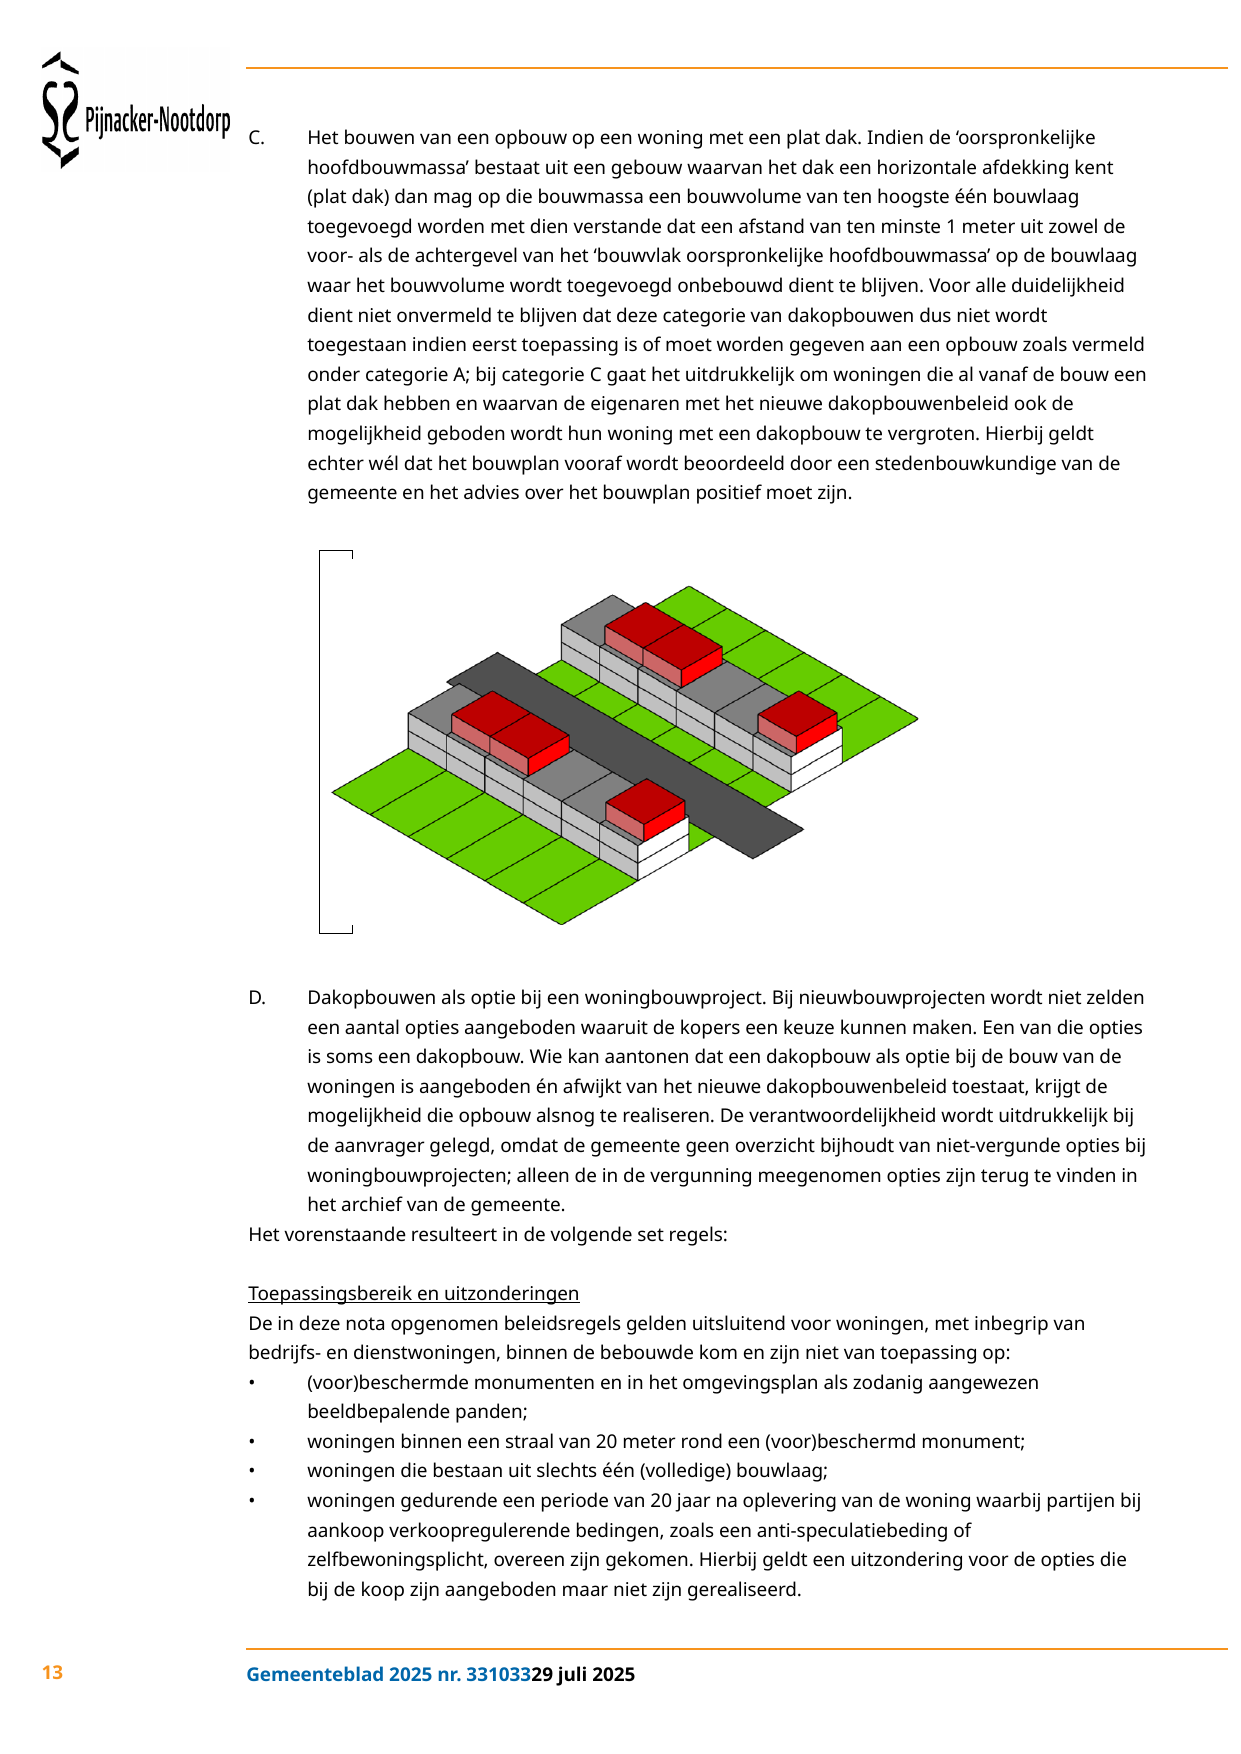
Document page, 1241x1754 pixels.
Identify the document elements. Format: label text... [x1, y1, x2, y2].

text Toepassingsbereik en uitzonderingen [248, 1280, 1152, 1306]
list woningen die bestaan uit slechts één (volledige) bouwlaag; [248, 1458, 1152, 1483]
text De in deze nota opgenomen beleidsregels gelden uitsluitend voor woningen, met inbegrip van bedrijfs- en dienstwoningen, binnen de bebouwde kom en zijn niet van toepassing op: [248, 1310, 1152, 1365]
list Dakopbouwen als optie bij een woningbouwproject. Bij nieuwbouwprojecten wordt niet zelden een aantal opties aangeboden waaruit de kopers een keuze kunnen maken. Een van die opties is soms een dakopbouw. Wie kan aantonen dat een dakopbouw als optie bij de bouw van de woningen is aangeboden én afwijkt van het nieuwe dakopbouwenbeleid toestaat, krijgt de mogelijkheid die opbouw alsnog te realiseren. De verantwoordelijkheid wordt uitdrukkelijk bij de aanvrager gelegd, omdat de gemeente geen overzicht bijhoudt van niet-vergunde opties bij woningbouwprojecten; alleen de in de vergunning meegenomen opties zijn terug te vinden in het archief van de gemeente. [248, 984, 1152, 1217]
list woningen binnen een straal van 20 meter rond een (voor)beschermd monument; [248, 1428, 1152, 1454]
picture [327, 559, 919, 925]
picture [41, 47, 231, 172]
list woningen gedurende een periode van 20 jaar na oplevering van de woning waarbij partijen bij aankoop verkoopregulerende bedingen, zoals een anti-speculatiebeding of zelfbewoningsplicht, overeen zijn gekomen. Hierbij geldt een uitzondering voor de opties die bij de koop zijn aangeboden maar niet zijn gerealiseerd. [248, 1487, 1152, 1602]
list Het bouwen van een opbouw op een woning met een plat dak. Indien de ‘oorspronkelijke hoofdbouwmassa’ bestaat uit een gebouw waarvan het dak een horizontale afdekking kent (plat dak) dan mag op die bouwmassa een bouwvolume van ten hoogste één bouwlaag toegevoegd worden met dien verstande dat een afstand van ten minste 1 meter uit zowel de voor- als de achtergevel van het ‘bouwvlak oorspronkelijke hoofdbouwmassa’ op de bouwlaag waar het bouwvolume wordt toegevoegd onbebouwd dient te blijven. Voor alle duidelijkheid dient niet onvermeld te blijven dat deze categorie van dakopbouwen dus niet wordt toegestaan indien eerst toepassing is of moet worden gegeven aan een opbouw zoals vermeld onder categorie A; bij categorie C gaat het uitdrukkelijk om woningen die al vanaf de bouw een plat dak hebben en waarvan de eigenaren met het nieuwe dakopbouwenbeleid ook de mogelijkheid geboden wordt hun woning met een dakopbouw te vergroten. Hierbij geldt echter wél dat het bouwplan vooraf wordt beoordeeld door een stedenbouwkundige van de gemeente en het advies over het bouwplan positief moet zijn. [248, 124, 1152, 505]
list (voor)beschermde monumenten en in het omgevingsplan als zodanig aangewezen beeldbepalende panden; [248, 1369, 1152, 1424]
text Het vorenstaande resulteert in de volgende set regels: [248, 1221, 1152, 1247]
